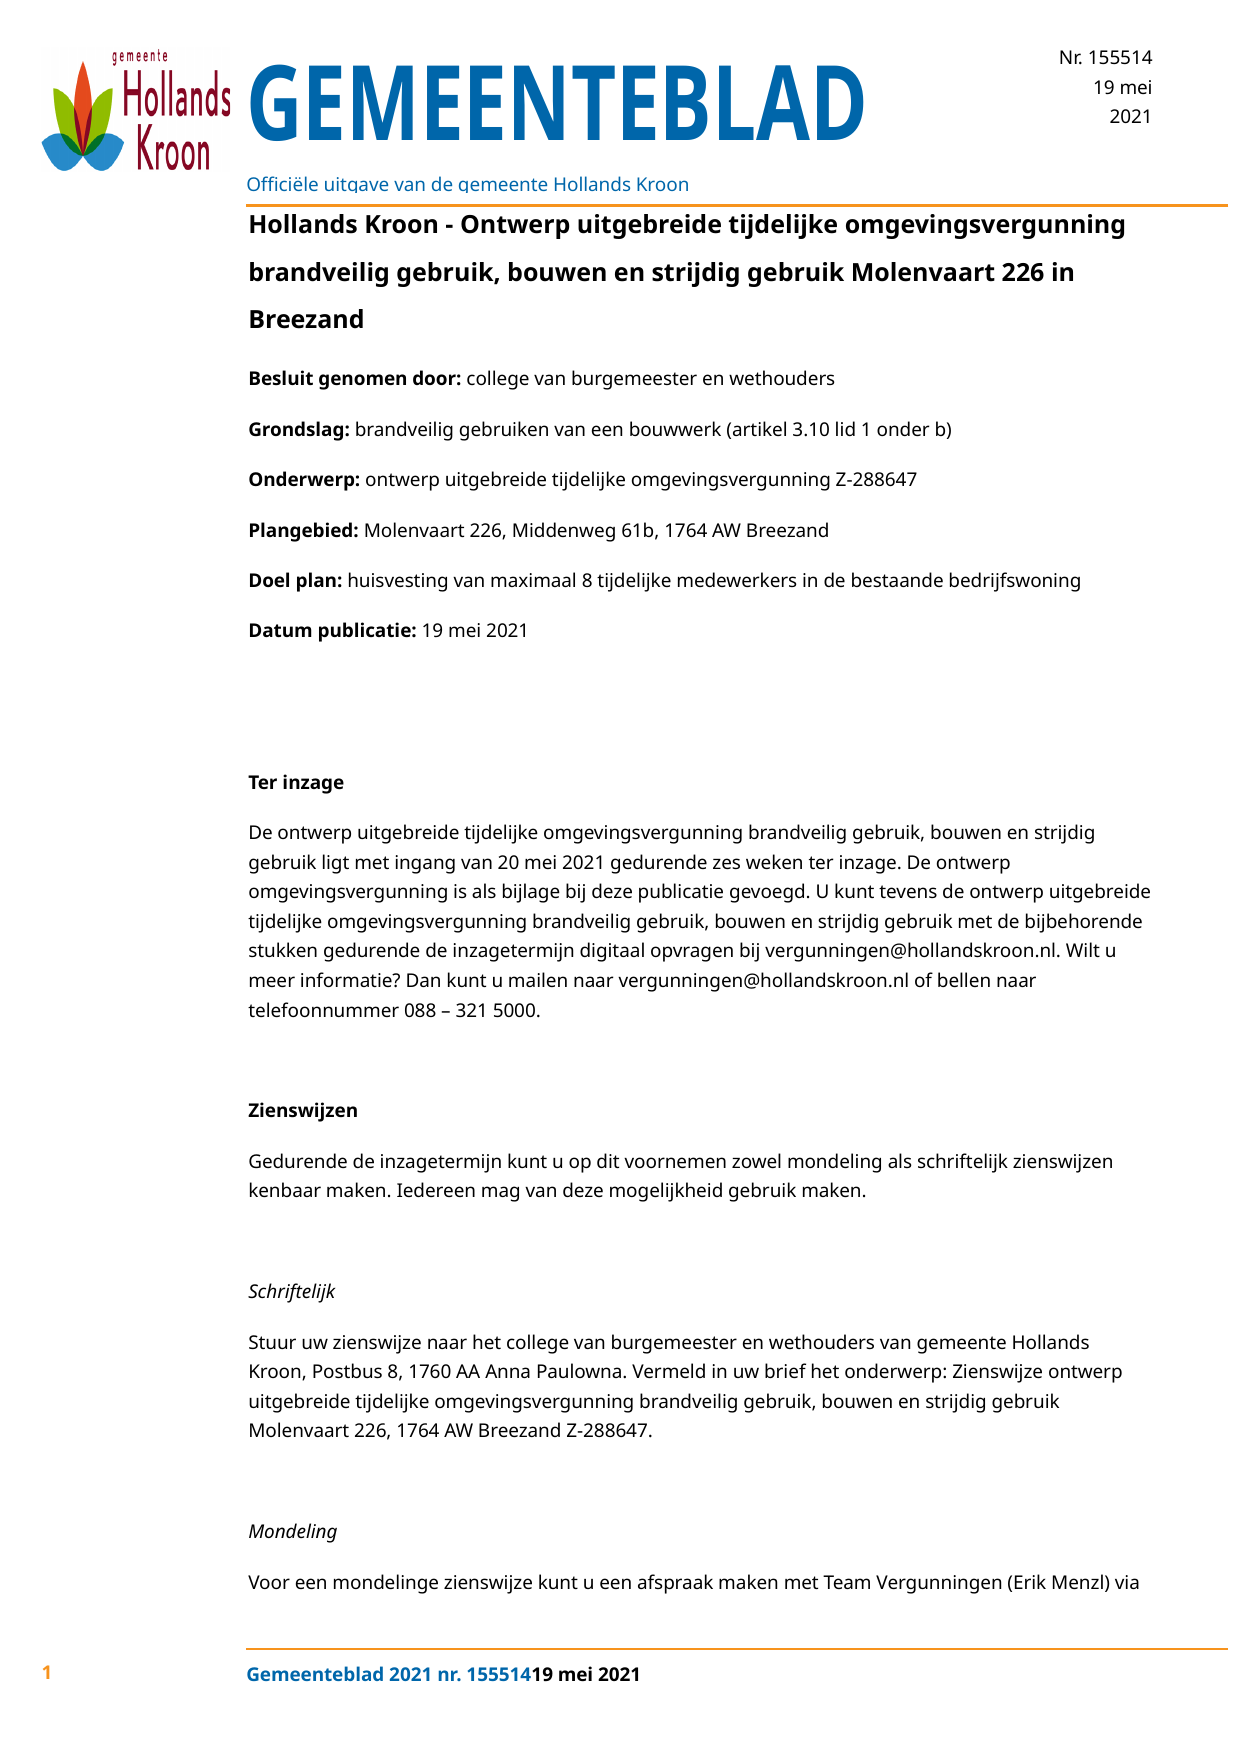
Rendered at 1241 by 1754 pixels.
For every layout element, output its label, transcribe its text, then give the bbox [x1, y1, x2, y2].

picture [41, 47, 231, 172]
text Hollands Kroon - Ontwerp uitgebreide tijdelijke omgevingsvergunning brandveilig gebruik, bouwen en strijdig gebruik Molenvaart 226 in Breezand [248, 207, 1152, 336]
text Gedurende de inzagetermijn kunt u op dit voornemen zowel mondeling als schriftelijk zienswijzen kenbaar maken. Iedereen mag van deze mogelijkheid gebruik maken. [248, 1148, 1152, 1203]
text Voor een mondelinge zienswijze kunt u een afspraak maken met Team Vergunningen (Erik Menzl) via [248, 1569, 1152, 1594]
text De ontwerp uitgebreide tijdelijke omgevingsvergunning brandveilig gebruik, bouwen en strijdig gebruik ligt met ingang van 20 mei 2021 gedurende zes weken ter inzage. De ontwerp omgevingsvergunning is als bijlage bij deze publicatie gevoegd. U kunt tevens de ontwerp uitgebreide tijdelijke omgevingsvergunning brandveilig gebruik, bouwen en strijdig gebruik met de bijbehorende stukken gedurende de inzagetermijn digitaal opvragen bij vergunningen@hollandskroon.nl. Wilt u meer informatie? Dan kunt u mailen naar vergunningen@hollandskroon.nl of bellen naar telefoonnummer 088 – 321 5000. [248, 819, 1152, 1022]
text Zienswijzen [248, 1098, 1152, 1123]
text Doel plan: huisvesting van maximaal 8 tijdelijke medewerkers in de bestaande bedrijfswoning [248, 567, 1152, 593]
text Mondeling [248, 1518, 1152, 1544]
text Onderwerp: ontwerp uitgebreide tijdelijke omgevingsvergunning Z-288647 [248, 466, 1152, 492]
text Schriftelijk [248, 1278, 1152, 1304]
text Grondslag: brandveilig gebruiken van een bouwwerk (artikel 3.10 lid 1 onder b) [248, 416, 1152, 442]
text Besluit genomen door: college van burgemeester en wethouders [248, 366, 1152, 391]
text Ter inzage [248, 769, 1152, 794]
text Plangebied: Molenvaart 226, Middenweg 61b, 1764 AW Breezand [248, 517, 1152, 542]
text Datum publicatie: 19 mei 2021 [248, 618, 1152, 643]
text Stuur uw zienswijze naar het college van burgemeester en wethouders van gemeente Hollands Kroon, Postbus 8, 1760 AA Anna Paulowna. Vermeld in uw brief het onderwerp: Zienswijze ontwerp uitgebreide tijdelijke omgevingsvergunning brandveilig gebruik, bouwen en strijdig gebruik Molenvaart 226, 1764 AW Breezand Z-288647. [248, 1329, 1152, 1443]
